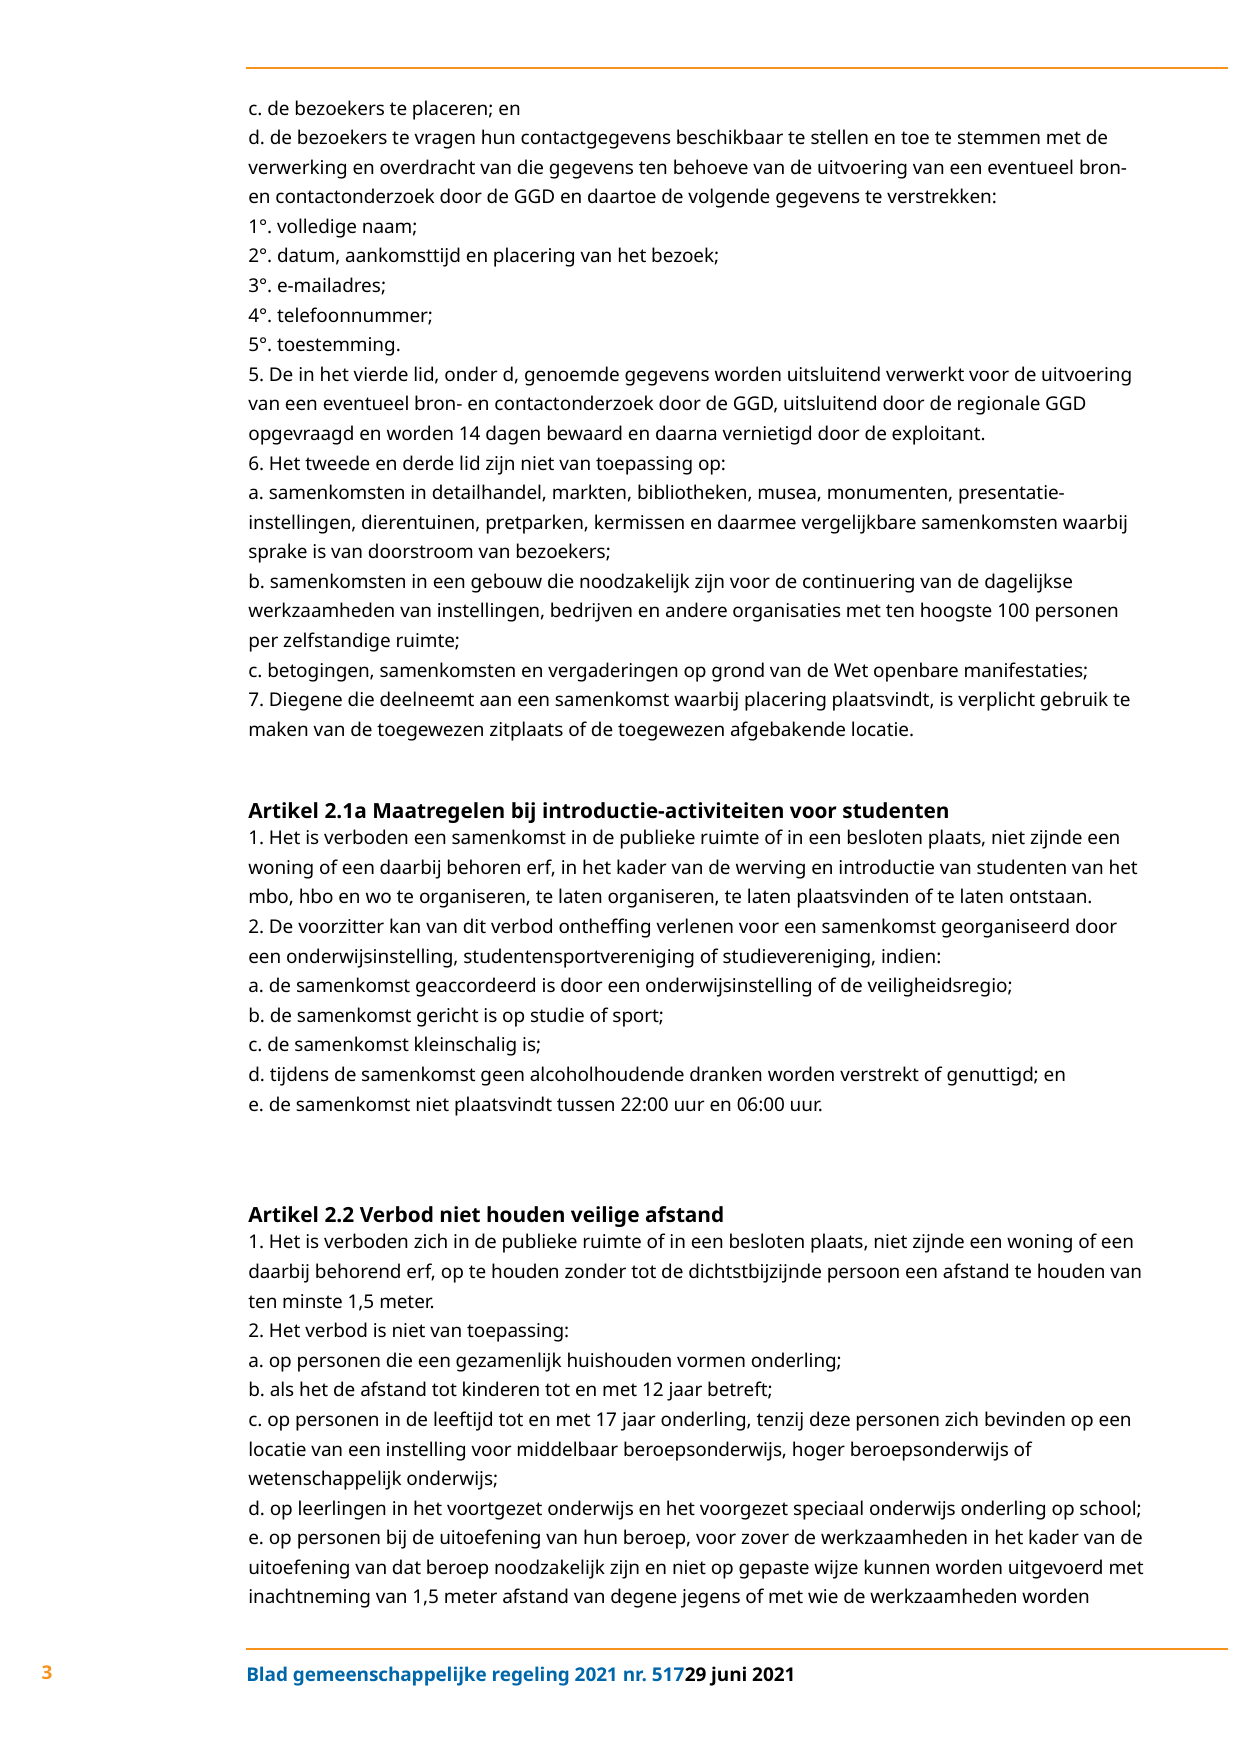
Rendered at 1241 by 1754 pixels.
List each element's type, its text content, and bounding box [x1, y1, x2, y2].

text Artikel 2.1a Maatregelen bij introductie-activiteiten voor studenten [248, 796, 1152, 824]
text 3°. e-mailadres; [248, 272, 1152, 298]
text a. de samenkomst geaccordeerd is door een onderwijsinstelling of de veiligheidsregio; [248, 972, 1152, 998]
text 4°. telefoonnummer; [248, 302, 1152, 328]
text Artikel 2.2 Verbod niet houden veilige afstand [248, 1200, 1152, 1229]
text a. op personen die een gezamenlijk huishouden vormen onderling; [248, 1347, 1152, 1373]
text e. op personen bij de uitoefening van hun beroep, voor zover de werkzaamheden in het kader van de uitoefening van dat beroep noodzakelijk zijn en niet op gepaste wijze kunnen worden uitgevoerd met inachtneming van 1,5 meter afstand van degene jegens of met wie de werkzaamheden worden [248, 1524, 1152, 1609]
text 1. Het is verboden een samenkomst in de publieke ruimte of in een besloten plaats, niet zijnde een woning of een daarbij behoren erf, in het kader van de werving en introductie van studenten van het mbo, hbo en wo te organiseren, te laten organiseren, te laten plaatsvinden of te laten ontstaan. [248, 824, 1152, 909]
text c. de bezoekers te placeren; en [248, 95, 1152, 121]
text d. op leerlingen in het voortgezet onderwijs en het voorgezet speciaal onderwijs onderling op school; [248, 1495, 1152, 1521]
text 2. De voorzitter kan van dit verbod ontheffing verlenen voor een samenkomst georganiseerd door een onderwijsinstelling, studentensportvereniging of studievereniging, indien: [248, 913, 1152, 968]
text d. tijdens de samenkomst geen alcoholhoudende dranken worden verstrekt of genuttigd; en [248, 1061, 1152, 1087]
text a. samenkomsten in detailhandel, markten, bibliotheken, musea, monumenten, presentatie-instellingen, dierentuinen, pretparken, kermissen en daarmee vergelijkbare samenkomsten waarbij sprake is van doorstroom van bezoekers; [248, 479, 1152, 564]
text 5°. toestemming. [248, 331, 1152, 357]
picture [41, 47, 231, 172]
text c. betogingen, samenkomsten en vergaderingen op grond van de Wet openbare manifestaties; [248, 657, 1152, 683]
text e. de samenkomst niet plaatsvindt tussen 22:00 uur en 06:00 uur. [248, 1091, 1152, 1116]
text 6. Het tweede en derde lid zijn niet van toepassing op: [248, 450, 1152, 476]
text 7. Diegene die deelneemt aan een samenkomst waarbij placering plaatsvindt, is verplicht gebruik te maken van de toegewezen zitplaats of de toegewezen afgebakende locatie. [248, 686, 1152, 742]
text c. de samenkomst kleinschalig is; [248, 1032, 1152, 1057]
text 1. Het is verboden zich in de publieke ruimte of in een besloten plaats, niet zijnde een woning of een daarbij behorend erf, op te houden zonder tot de dichtstbijzijnde persoon een afstand te houden van ten minste 1,5 meter. [248, 1229, 1152, 1314]
text 5. De in het vierde lid, onder d, genoemde gegevens worden uitsluitend verwerkt voor de uitvoering van een eventueel bron- en contactonderzoek door de GGD, uitsluitend door de regionale GGD opgevraagd en worden 14 dagen bewaard en daarna vernietigd door de exploitant. [248, 361, 1152, 446]
text c. op personen in de leeftijd tot en met 17 jaar onderling, tenzij deze personen zich bevinden op een locatie van een instelling voor middelbaar beroepsonderwijs, hoger beroepsonderwijs of wetenschappelijk onderwijs; [248, 1406, 1152, 1491]
text d. de bezoekers te vragen hun contactgegevens beschikbaar te stellen en toe te stemmen met de verwerking en overdracht van die gegevens ten behoeve van de uitvoering van een eventueel bron- en contactonderzoek door de GGD en daartoe de volgende gegevens te verstrekken: [248, 124, 1152, 209]
text 2. Het verbod is niet van toepassing: [248, 1317, 1152, 1343]
text 1°. volledige naam; [248, 213, 1152, 239]
text b. samenkomsten in een gebouw die noodzakelijk zijn voor de continuering van de dagelijkse werkzaamheden van instellingen, bedrijven en andere organisaties met ten hoogste 100 personen per zelfstandige ruimte; [248, 568, 1152, 653]
text 2°. datum, aankomsttijd en placering van het bezoek; [248, 243, 1152, 268]
text b. als het de afstand tot kinderen tot en met 12 jaar betreft; [248, 1377, 1152, 1402]
text b. de samenkomst gericht is op studie of sport; [248, 1002, 1152, 1028]
